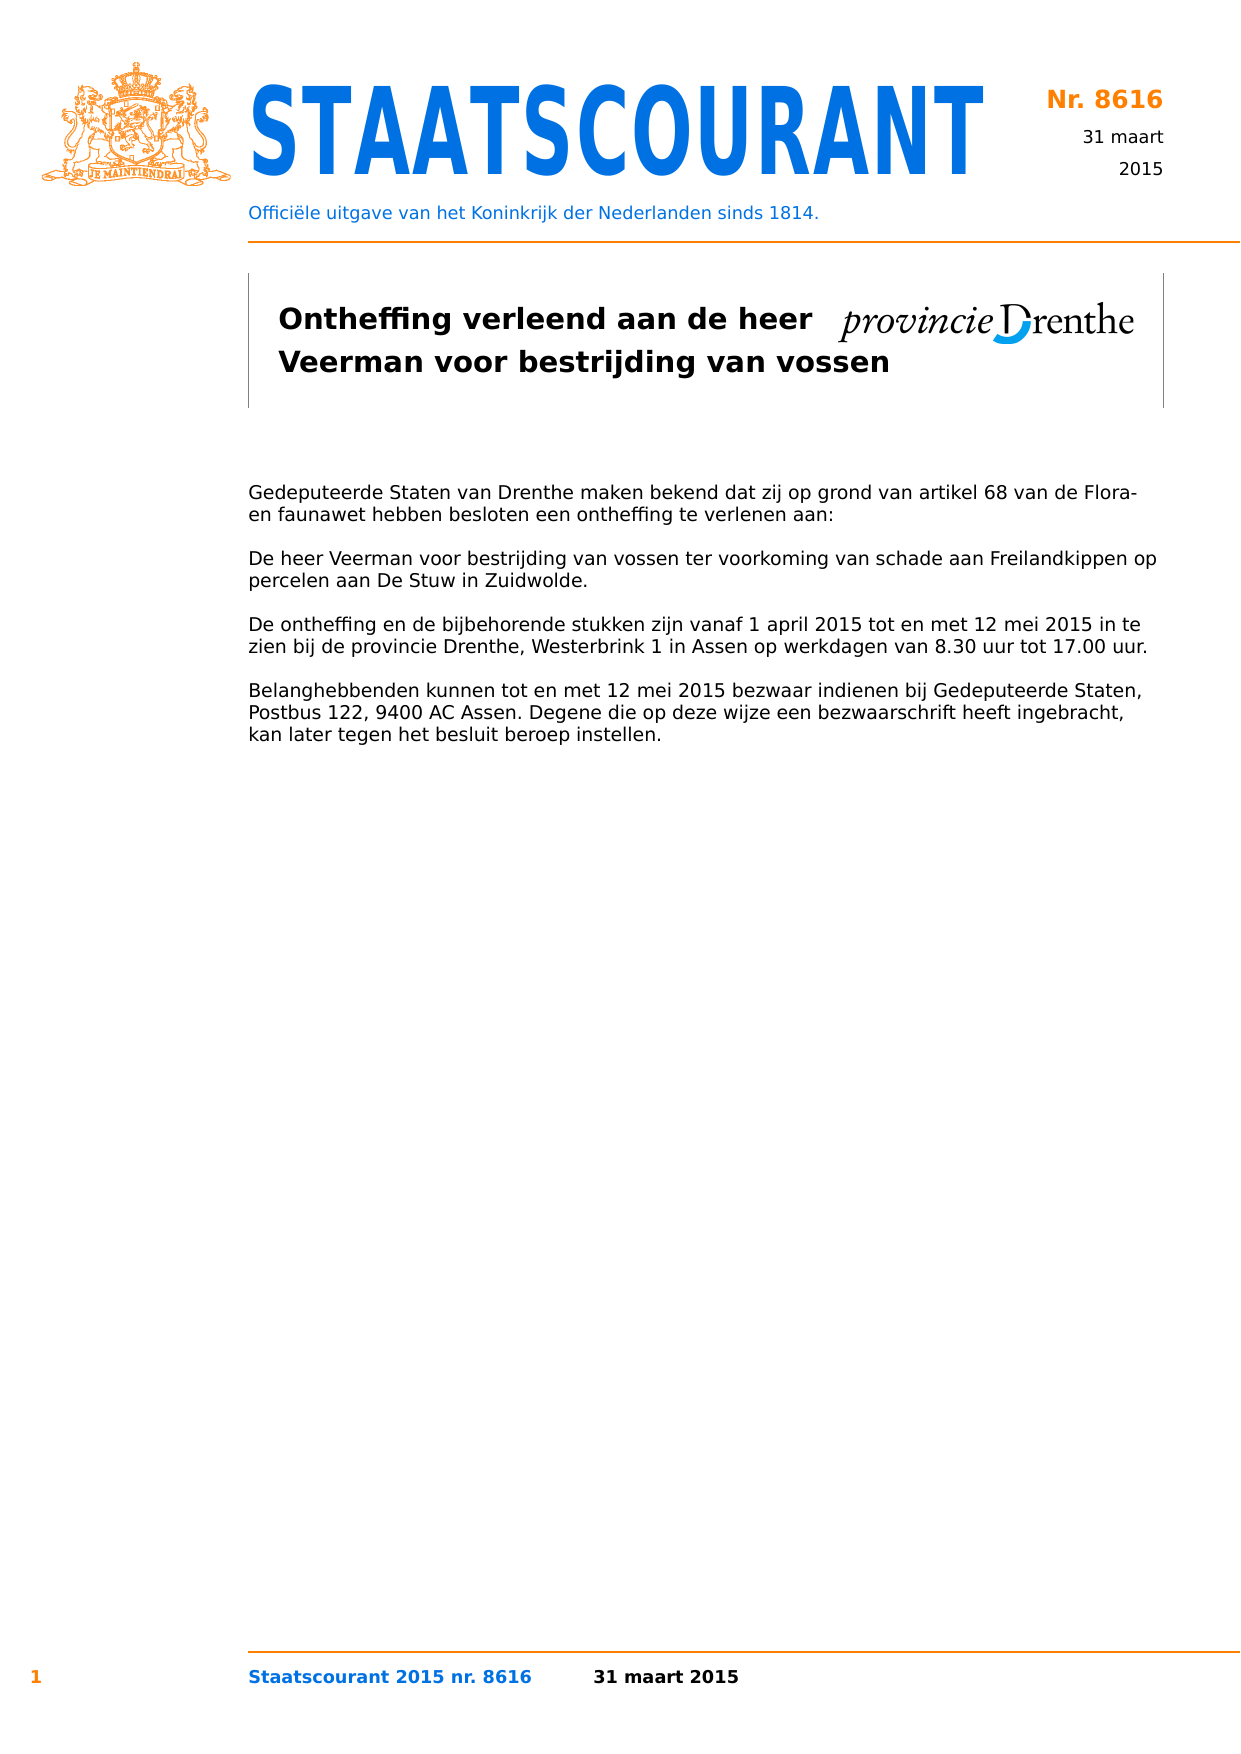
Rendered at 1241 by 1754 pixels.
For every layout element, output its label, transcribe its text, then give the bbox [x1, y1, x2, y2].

table_cell 2015 [998, 153, 1240, 203]
table_cell 31 maart [998, 121, 1240, 153]
table_header Nr. 8616 [998, 62, 1240, 121]
table_cell Officiële uitgave van het Koninkrijk der Nederlanden sinds 1814. [248, 203, 1240, 241]
text Postbus 122, 9400 AC Assen. Degene die op deze wijze een bezwaarschrift heeft ingebracht, kan later tegen het besluit beroep instellen. [248, 702, 1163, 746]
text De ontheffing en de bijbehorende stukken zijn vanaf 1 april 2015 tot en met 12 mei 2015 in te zien bij de provincie Drenthe, Westerbrink 1 in Assen op werkdagen van 8.30 uur tot 17.00 uur. [248, 614, 1163, 658]
picture [838, 302, 1134, 344]
text Gedeputeerde Staten van Drenthe maken bekend dat zij op grond van artikel 68 van de Flora- en faunawet hebben besloten een ontheffing te verlenen aan: [248, 482, 1163, 526]
text Belanghebbenden kunnen tot en met 12 mei 2015 bezwaar indienen bij Gedeputeerde Staten, [248, 680, 1163, 702]
table_header STAATSCOURANT [248, 62, 998, 203]
text De heer Veerman voor bestrijding van vossen ter voorkoming van schade aan Freilandkippen op percelen aan De Stuw in Zuidwolde. [248, 548, 1163, 592]
subtitle Ontheffing verleend aan de heer Veerman voor bestrijding van vossen [249, 273, 1163, 408]
table_header [25, 62, 248, 241]
picture [41, 62, 231, 186]
